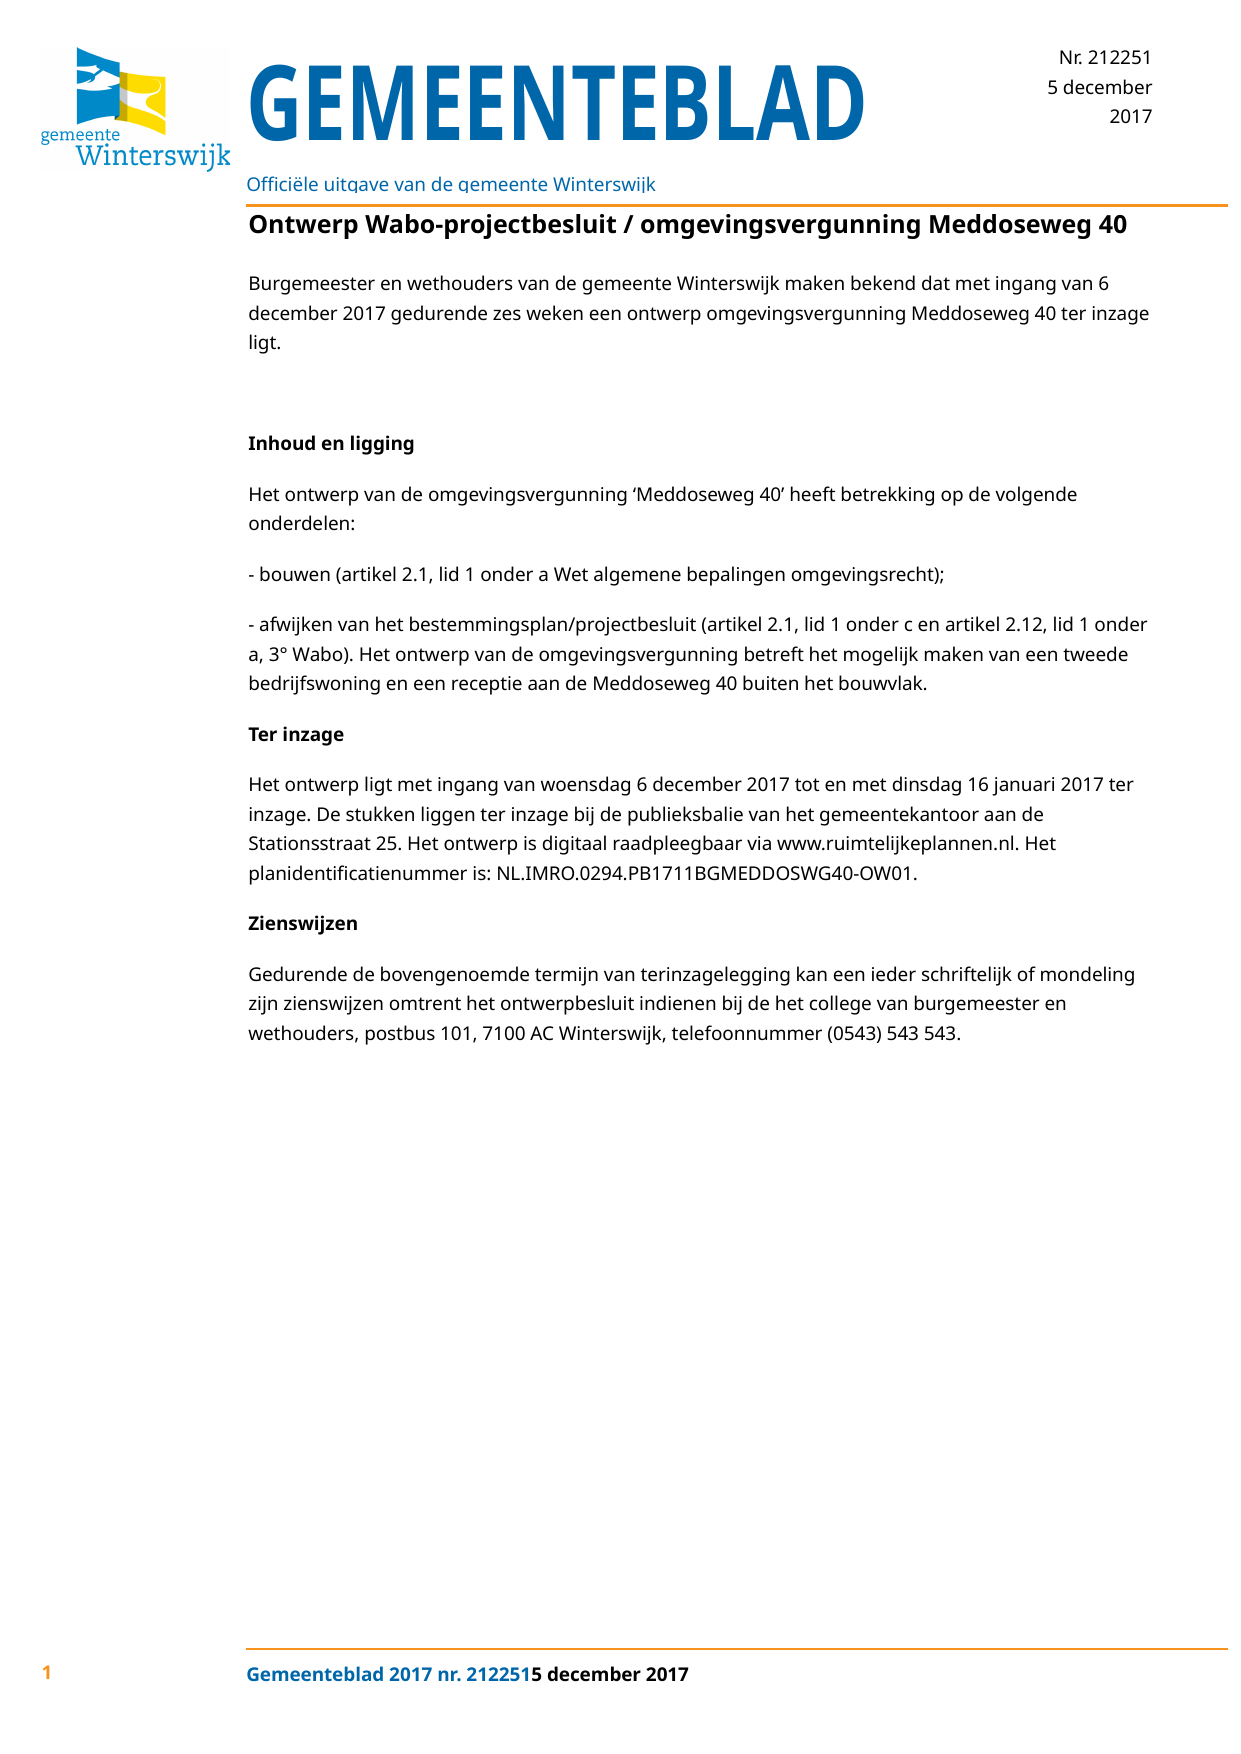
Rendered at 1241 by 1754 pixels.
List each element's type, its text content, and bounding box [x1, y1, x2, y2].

text Zienswijzen [248, 910, 1152, 936]
text - afwijken van het bestemmingsplan/projectbesluit (artikel 2.1, lid 1 onder c en artikel 2.12, lid 1 onder a, 3° Wabo). Het ontwerp van de omgevingsvergunning betreft het mogelijk maken van een tweede bedrijfswoning en een receptie aan de Meddoseweg 40 buiten het bouwvlak. [248, 611, 1152, 696]
text Inhoud en ligging [248, 430, 1152, 456]
text Gedurende de bovengenoemde termijn van terinzagelegging kan een ieder schriftelijk of mondeling zijn zienswijzen omtrent het ontwerpbesluit indienen bij de het college van burgemeester en wethouders, postbus 101, 7100 AC Winterswijk, telefoonnummer (0543) 543 543. [248, 961, 1152, 1046]
text Ter inzage [248, 721, 1152, 746]
text Burgemeester en wethouders van de gemeente Winterswijk maken bekend dat met ingang van 6 december 2017 gedurende zes weken een ontwerp omgevingsvergunning Meddoseweg 40 ter inzage ligt. [248, 270, 1152, 355]
text - bouwen (artikel 2.1, lid 1 onder a Wet algemene bepalingen omgevingsrecht); [248, 561, 1152, 586]
text Ontwerp Wabo-projectbesluit / omgevingsvergunning Meddoseweg 40 [248, 207, 1152, 241]
text Het ontwerp van de omgevingsvergunning ‘Meddoseweg 40’ heeft betrekking op de volgende onderdelen: [248, 481, 1152, 536]
text Het ontwerp ligt met ingang van woensdag 6 december 2017 tot en met dinsdag 16 januari 2017 ter inzage. De stukken liggen ter inzage bij de publieksbalie van het gemeentekantoor aan de Stationsstraat 25. Het ontwerp is digitaal raadpleegbaar via www.ruimtelijkeplannen.nl. Het planidentificatienummer is: NL.IMRO.0294.PB1711BGMEDDOSWG40-OW01. [248, 771, 1152, 886]
picture [41, 47, 231, 172]
picture [225, 153, 231, 162]
